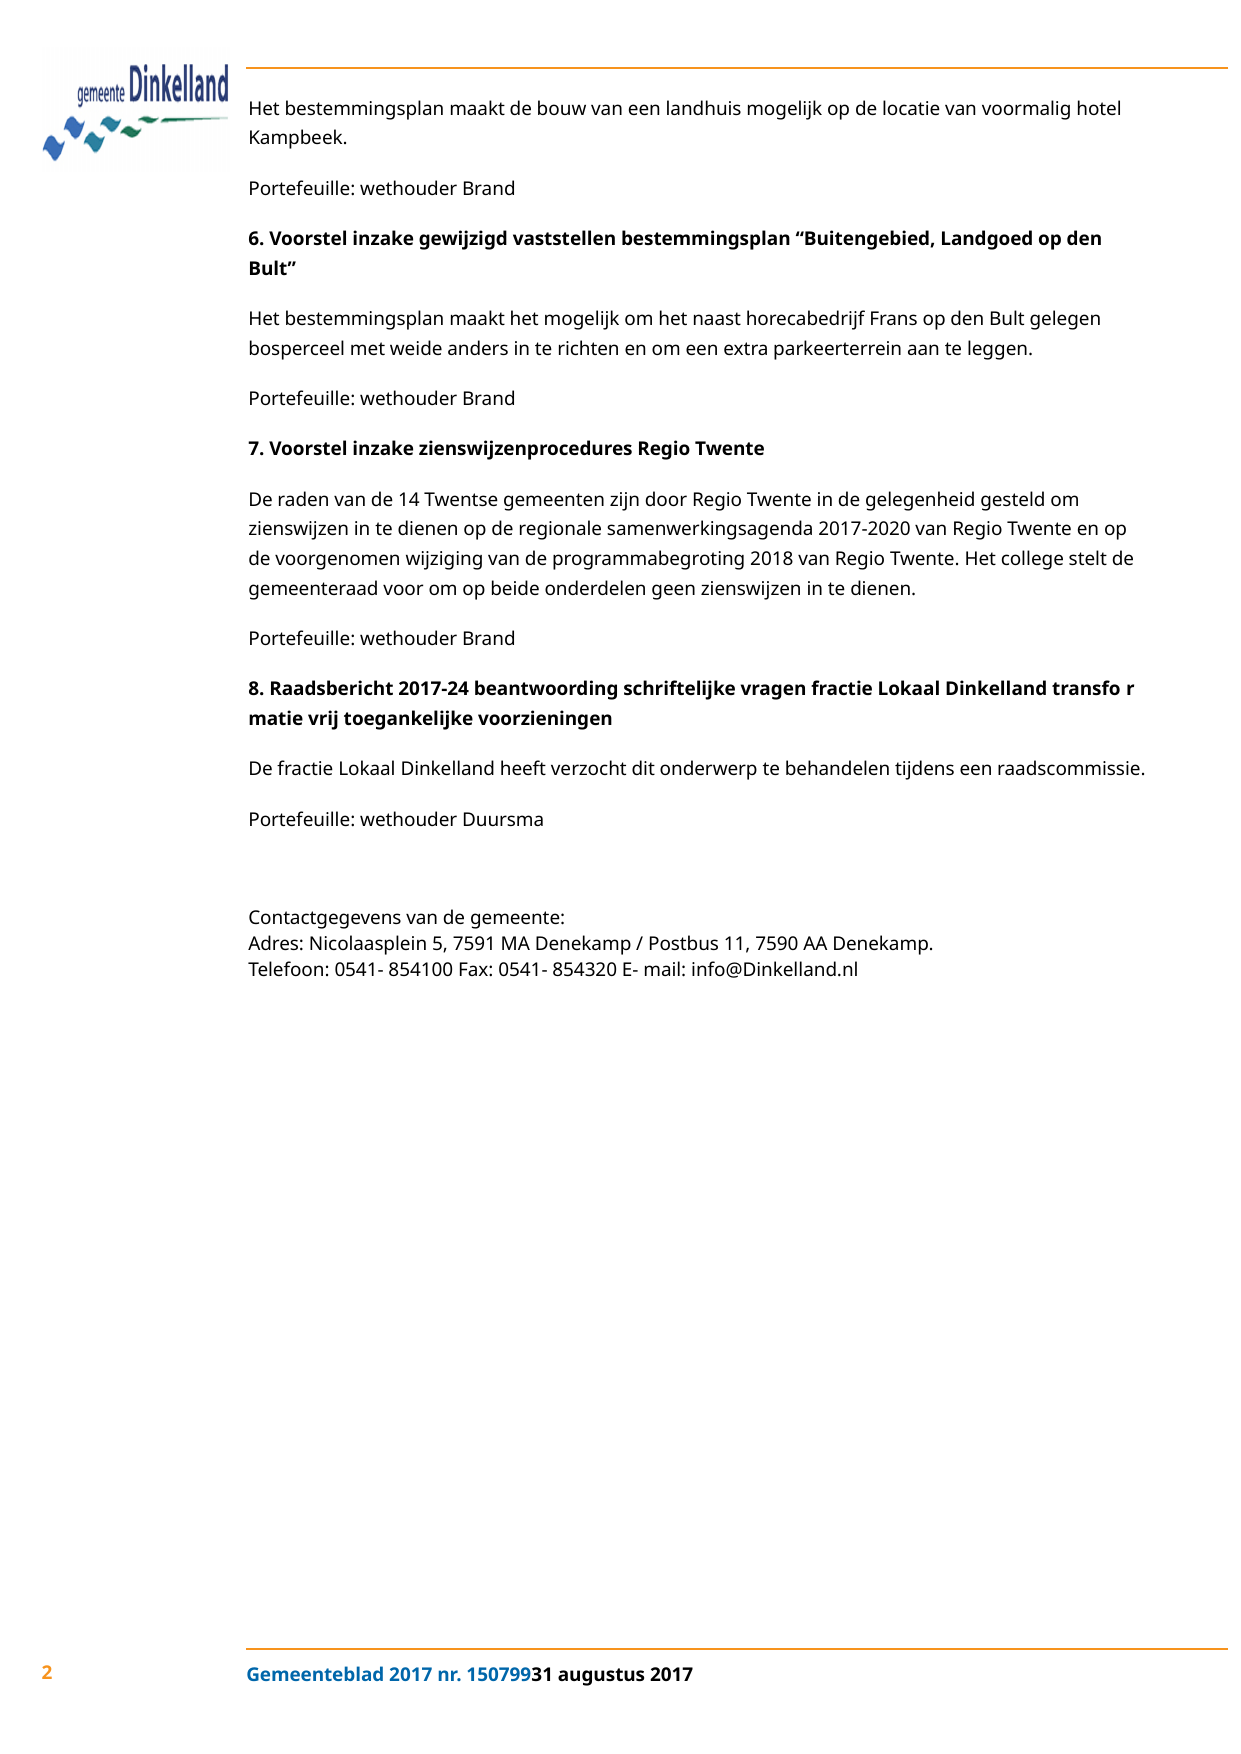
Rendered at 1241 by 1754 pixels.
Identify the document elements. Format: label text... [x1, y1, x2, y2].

text Portefeuille: wethouder Brand [248, 625, 1152, 651]
text Contactgegevens van de gemeente: [248, 904, 1152, 930]
text 8. Raadsbericht 2017-24 beantwoording schriftelijke vragen fractie Lokaal Dinkelland transfo r matie vrij toegankelijke voorzieningen [248, 676, 1152, 731]
text De fractie Lokaal Dinkelland heeft verzocht dit onderwerp te behandelen tijdens een raadscommissie. [248, 756, 1152, 781]
text De raden van de 14 Twentse gemeenten zijn door Regio Twente in de gelegenheid gesteld om zienswijzen in te dienen op de regionale samenwerkingsagenda 2017-2020 van Regio Twente en op de voorgenomen wijziging van de programmabegroting 2018 van Regio Twente. Het college stelt de gemeenteraad voor om op beide onderdelen geen zienswijzen in te dienen. [248, 486, 1152, 601]
text Adres: Nicolaasplein 5, 7591 MA Denekamp / Postbus 11, 7590 AA Denekamp. [248, 930, 1152, 956]
text Telefoon: 0541- 854100 Fax: 0541- 854320 E- mail: info@Dinkelland.nl [248, 956, 1152, 981]
text Portefeuille: wethouder Brand [248, 175, 1152, 201]
text Portefeuille: wethouder Duursma [248, 806, 1152, 832]
text Het bestemmingsplan maakt de bouw van een landhuis mogelijk op de locatie van voormalig hotel Kampbeek. [248, 95, 1152, 150]
text 7. Voorstel inzake zienswijzenprocedures Regio Twente [248, 436, 1152, 461]
text Het bestemmingsplan maakt het mogelijk om het naast horecabedrijf Frans op den Bult gelegen bosperceel met weide anders in te richten en om een extra parkeerterrein aan te leggen. [248, 305, 1152, 361]
text 6. Voorstel inzake gewijzigd vaststellen bestemmingsplan “Buitengebied, Landgoed op den Bult” [248, 225, 1152, 281]
picture [41, 47, 231, 172]
text Portefeuille: wethouder Brand [248, 385, 1152, 411]
